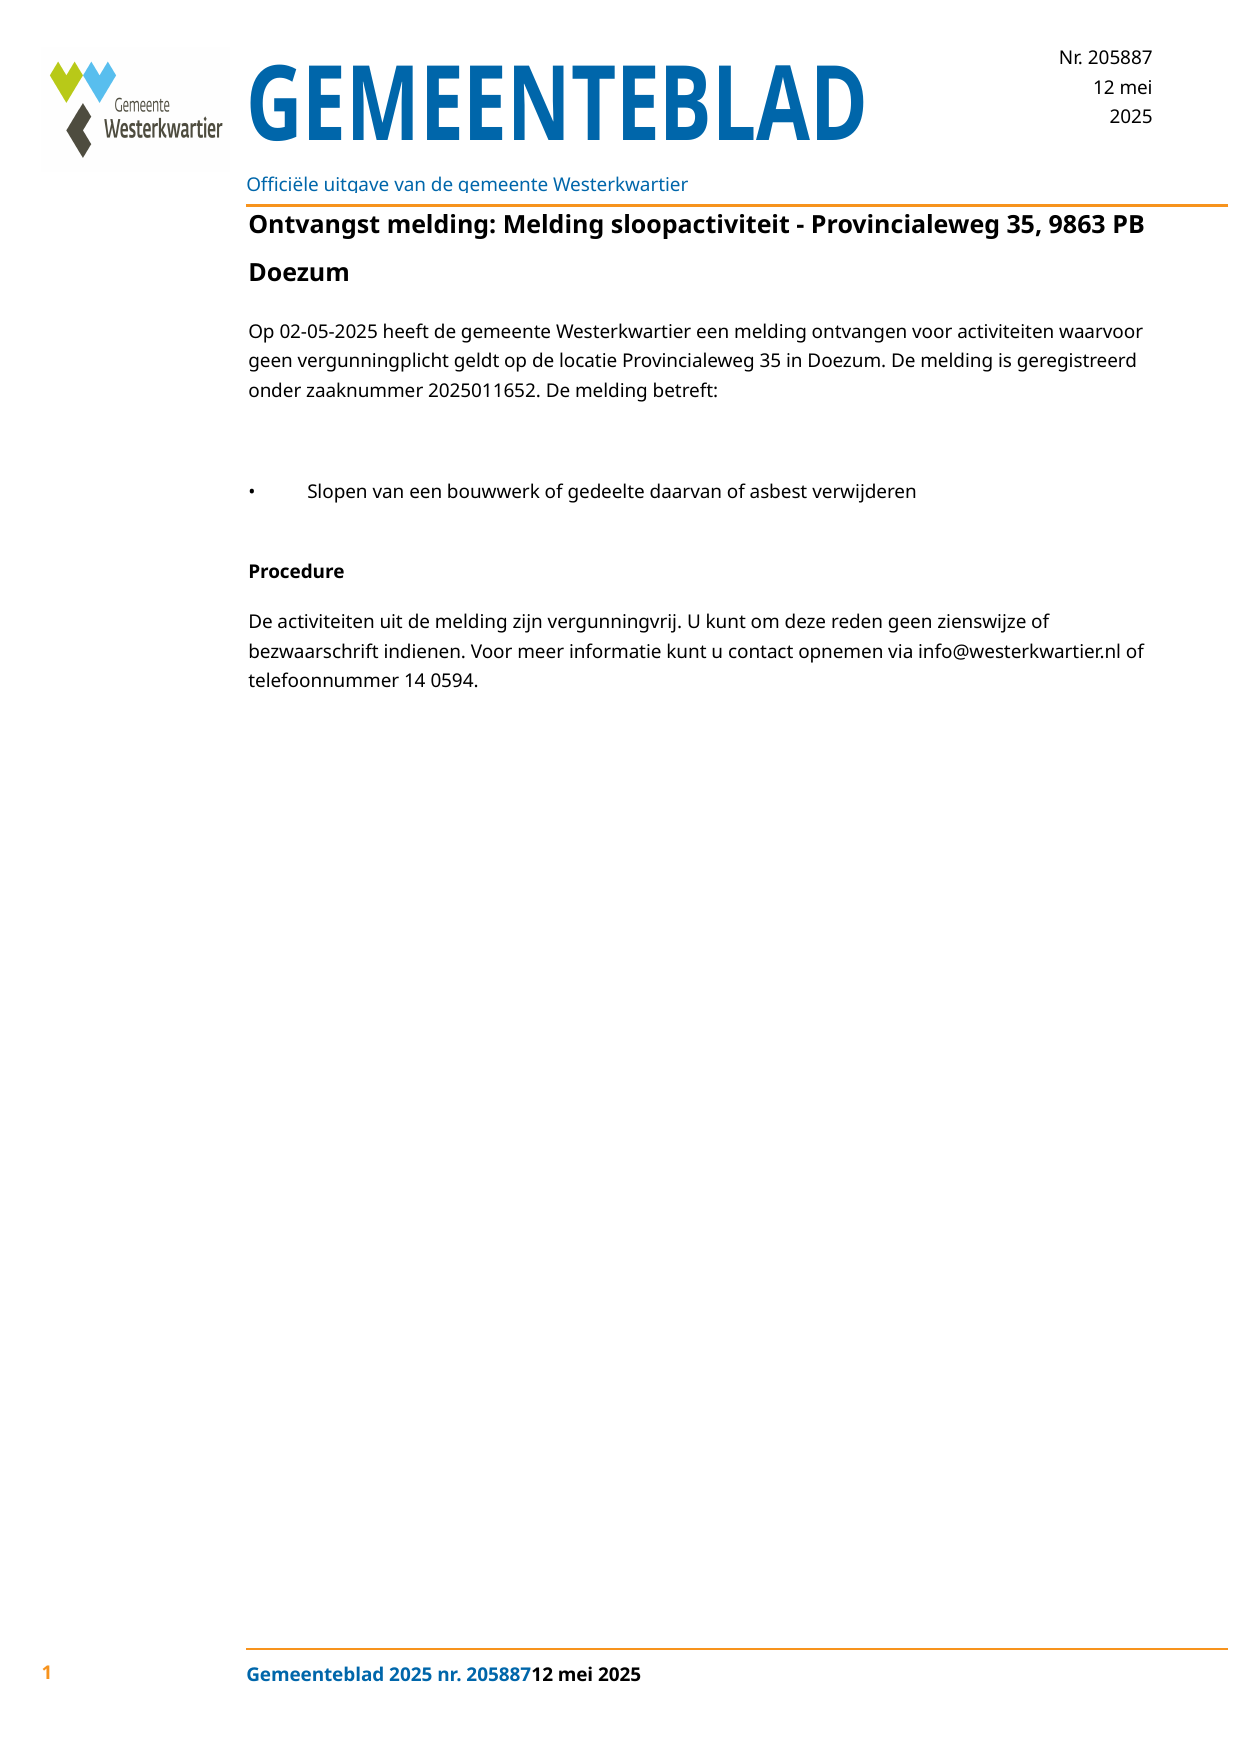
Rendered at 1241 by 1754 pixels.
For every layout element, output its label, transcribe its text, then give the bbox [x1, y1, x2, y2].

picture [41, 47, 231, 172]
text Procedure [248, 558, 1152, 584]
text Op 02-05-2025 heeft de gemeente Westerkwartier een melding ontvangen voor activiteiten waarvoor geen vergunningplicht geldt op de locatie Provincialeweg 35 in Doezum. De melding is geregistreerd onder zaaknummer 2025011652. De melding betreft: [248, 318, 1152, 403]
list Slopen van een bouwwerk of gedeelte daarvan of asbest verwijderen [248, 478, 1152, 504]
text Ontvangst melding: Melding sloopactiviteit - Provincialeweg 35, 9863 PB Doezum [248, 207, 1152, 288]
text De activiteiten uit de melding zijn vergunningvrij. U kunt om deze reden geen zienswijze of bezwaarschrift indienen. Voor meer informatie kunt u contact opnemen via info@westerkwartier.nl of telefoonnummer 14 0594. [248, 608, 1152, 693]
